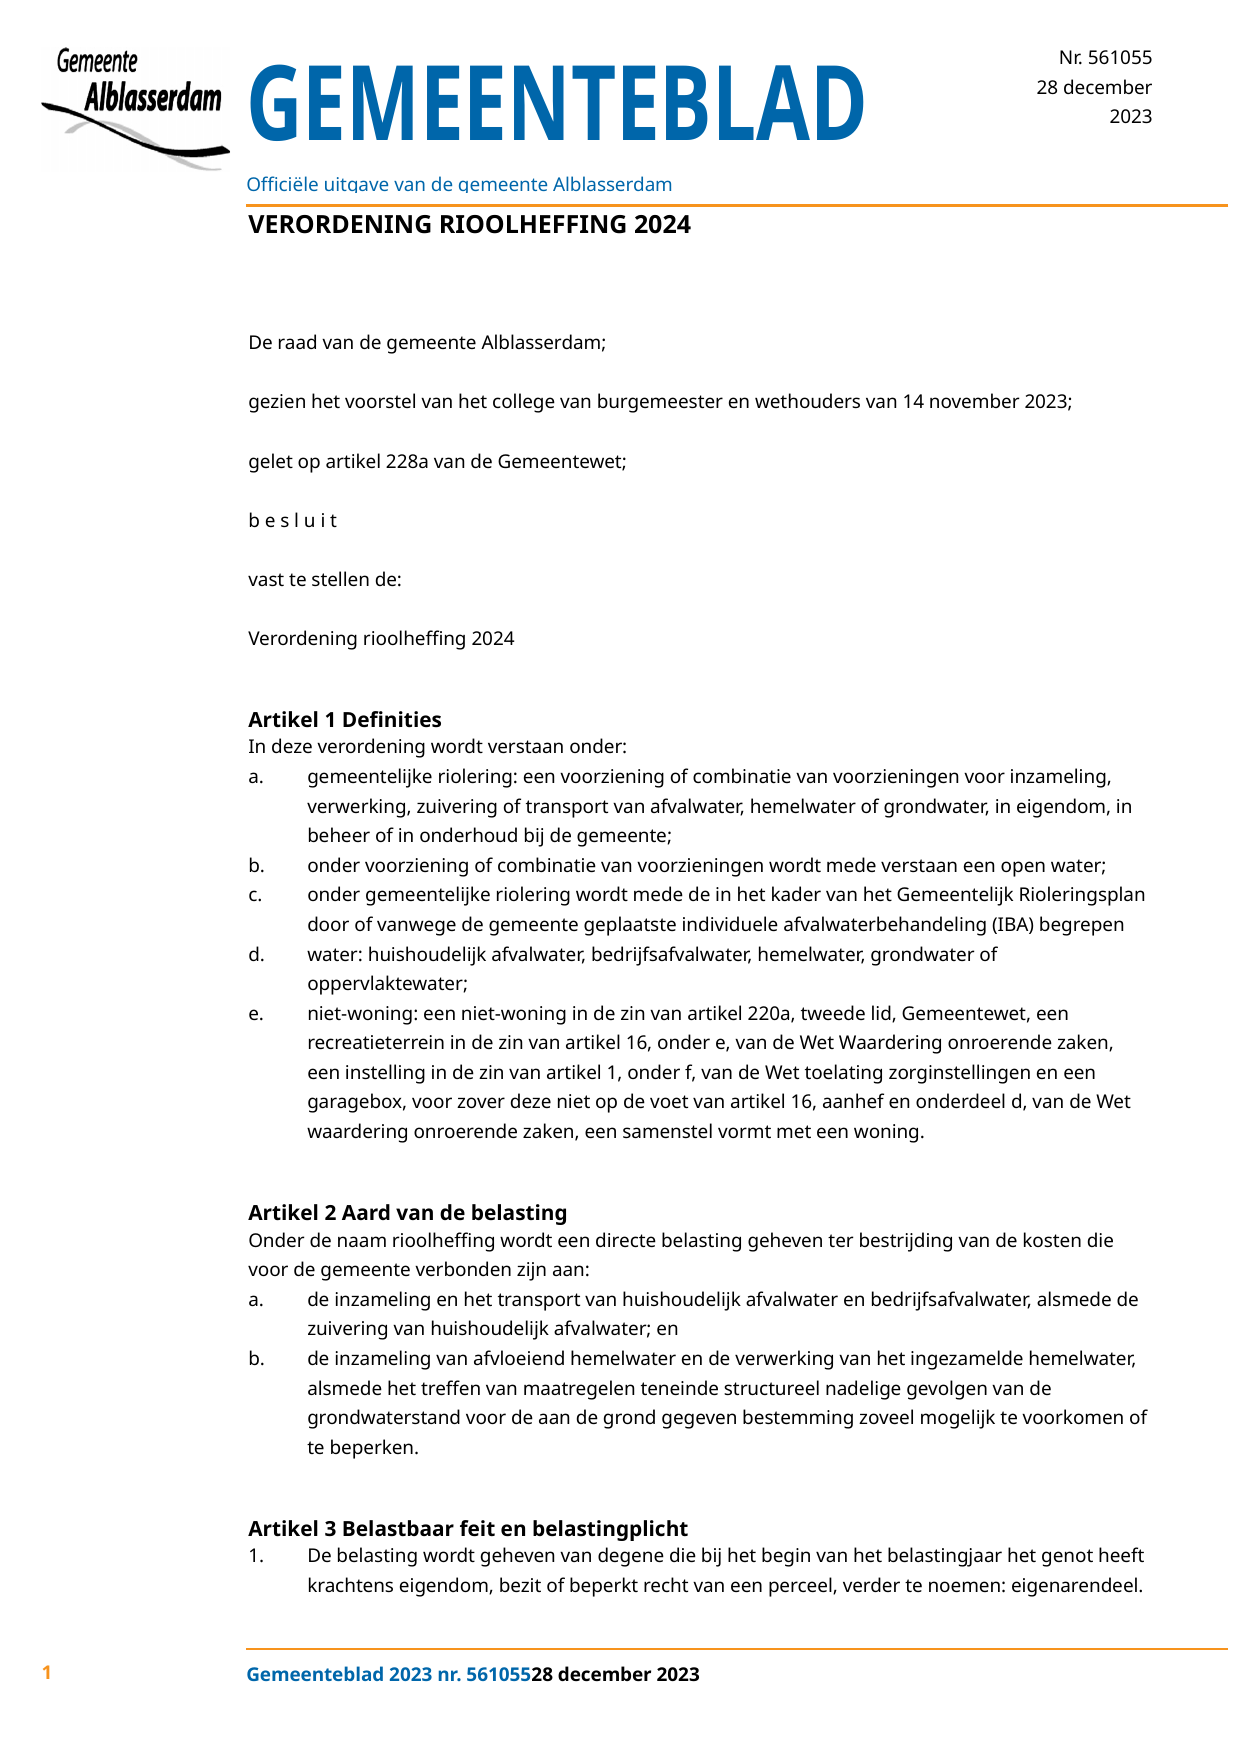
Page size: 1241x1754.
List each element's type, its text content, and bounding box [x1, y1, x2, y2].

text gelet op artikel 228a van de Gemeentewet; [248, 448, 1152, 473]
text vast te stellen de: [248, 566, 1152, 592]
text In deze verordening wordt verstaan onder: [248, 734, 1152, 759]
picture [41, 47, 231, 172]
list water: huishoudelijk afvalwater, bedrijfsafvalwater, hemelwater, grondwater of oppervlaktewater; [248, 941, 1152, 996]
list de inzameling van afvloeiend hemelwater en de verwerking van het ingezamelde hemelwater, alsmede het treffen van maatregelen teneinde structureel nadelige gevolgen van de grondwaterstand voor de aan de grond gegeven bestemming zoveel mogelijk te voorkomen of te beperken. [248, 1345, 1152, 1459]
text Onder de naam rioolheffing wordt een directe belasting geheven ter bestrijding van de kosten die voor de gemeente verbonden zijn aan: [248, 1227, 1152, 1282]
list De belasting wordt geheven van degene die bij het begin van het belastingjaar het genot heeft krachtens eigendom, bezit of beperkt recht van een perceel, verder te noemen: eigenarendeel. [248, 1542, 1152, 1598]
text Artikel 2 Aard van de belasting [248, 1198, 1152, 1227]
text Artikel 1 Definities [248, 705, 1152, 734]
text De raad van de gemeente Alblasserdam; [248, 329, 1152, 355]
text Artikel 3 Belastbaar feit en belastingplicht [248, 1514, 1152, 1542]
text Verordening rioolheffing 2024 [248, 625, 1152, 651]
text b e s l u i t [248, 507, 1152, 533]
list onder gemeentelijke riolering wordt mede de in het kader van het Gemeentelijk Rioleringsplan door of vanwege de gemeente geplaatste individuele afvalwaterbehandeling (IBA) begrepen [248, 882, 1152, 937]
list de inzameling en het transport van huishoudelijk afvalwater en bedrijfsafvalwater, alsmede de zuivering van huishoudelijk afvalwater; en [248, 1286, 1152, 1341]
list niet-woning: een niet-woning in de zin van artikel 220a, tweede lid, Gemeentewet, een recreatieterrein in de zin van artikel 16, onder e, van de Wet Waardering onroerende zaken, een instelling in de zin van artikel 1, onder f, van de Wet toelating zorginstellingen en een garagebox, voor zover deze niet op de voet van artikel 16, aanhef en onderdeel d, van de Wet waardering onroerende zaken, een samenstel vormt met een woning. [248, 1000, 1152, 1144]
list gemeentelijke riolering: een voorziening of combinatie van voorzieningen voor inzameling, verwerking, zuivering of transport van afvalwater, hemelwater of grondwater, in eigendom, in beheer of in onderhoud bij de gemeente; [248, 763, 1152, 848]
list onder voorziening of combinatie van voorzieningen wordt mede verstaan een open water; [248, 852, 1152, 878]
text gezien het voorstel van het college van burgemeester en wethouders van 14 november 2023; [248, 389, 1152, 414]
text VERORDENING RIOOLHEFFING 2024 [248, 207, 1152, 241]
